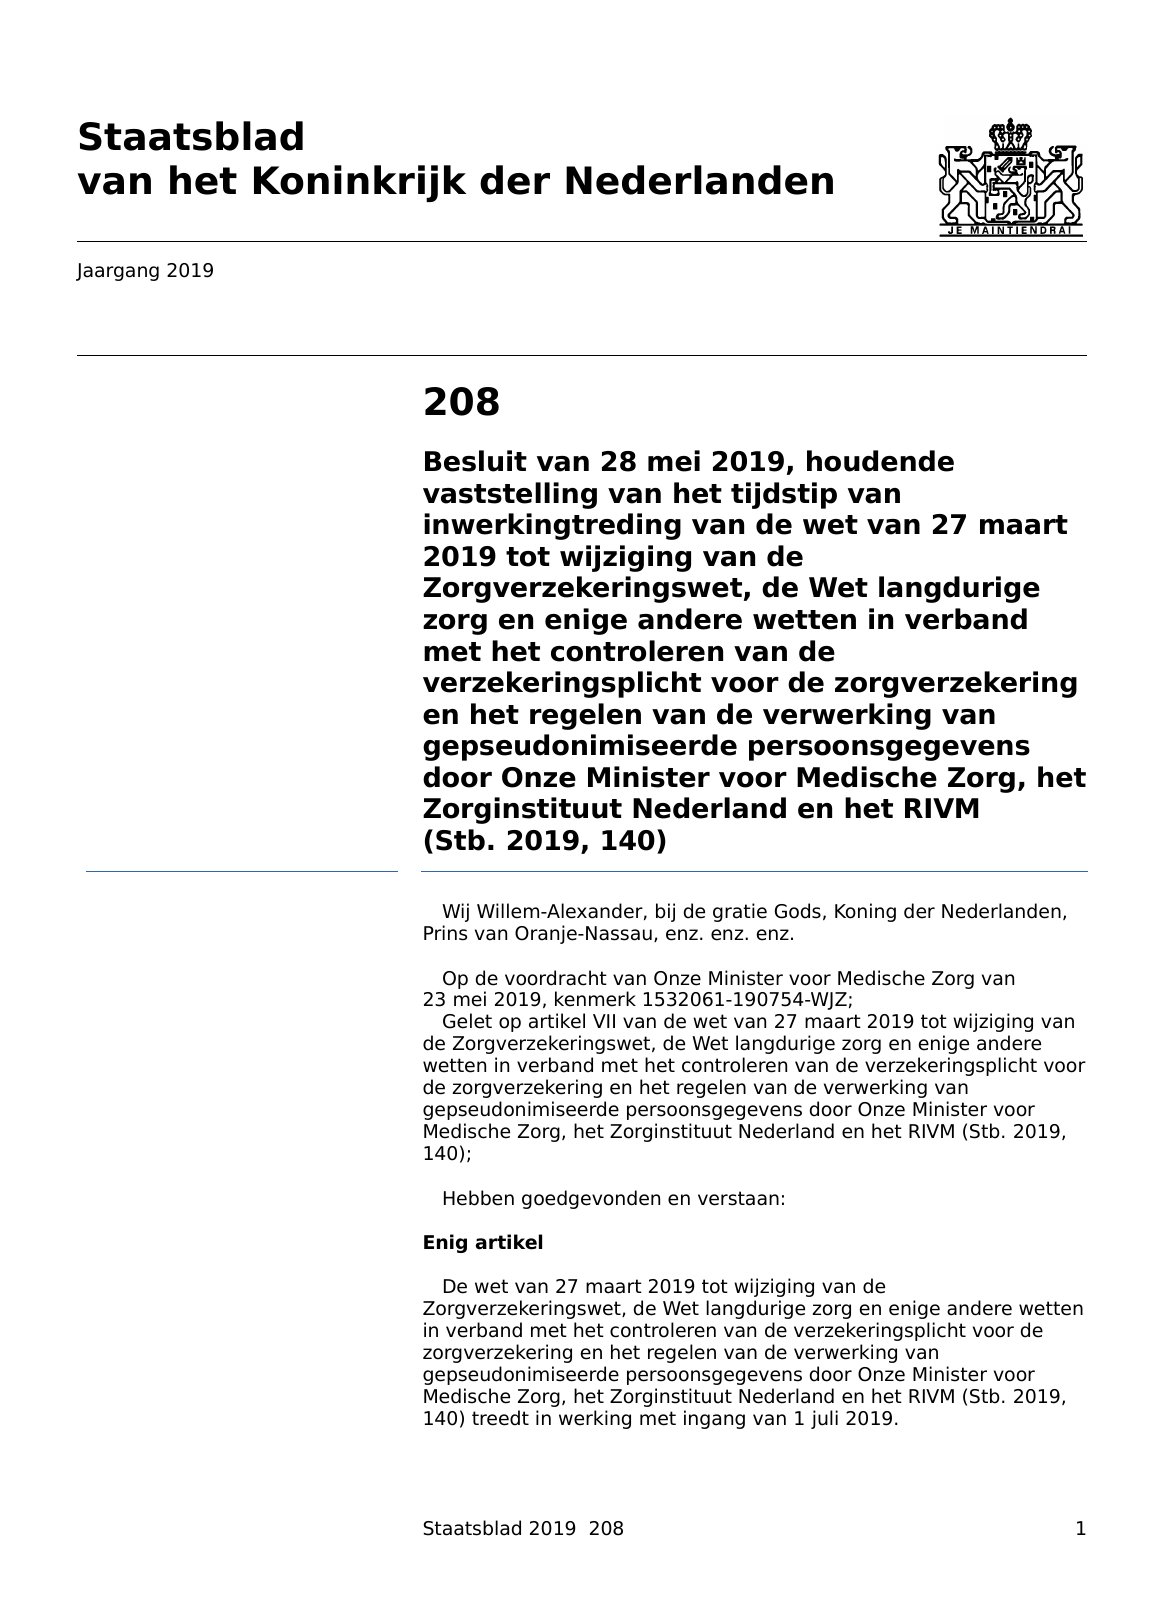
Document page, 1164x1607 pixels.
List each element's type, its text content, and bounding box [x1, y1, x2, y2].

subtitle 208 [422, 381, 1087, 424]
text Wij Willem-Alexander, bij de gratie Gods, Koning der Nederlanden, Prins van Oranje-Nassau, enz. enz. enz. [422, 901, 1087, 945]
text Op de voordracht van Onze Minister voor Medische Zorg van 23 mei 2019, kenmerk 1532061-190754-WJZ; [422, 967, 1087, 1011]
subtitle Enig artikel [422, 1232, 1087, 1253]
text Gelet op artikel VII van de wet van 27 maart 2019 tot wijziging van de Zorgverzekeringswet, de Wet langdurige zorg en enige andere wetten in verband met het controleren van de verzekeringsplicht voor de zorgverzekering en het regelen van de verwerking van gepseudonimiseerde persoonsgegevens door Onze Minister voor Medische Zorg, het Zorginstituut Nederland en het RIVM (Stb. 2019, 140); [422, 1011, 1087, 1165]
text Hebben goedgevonden en verstaan: [422, 1187, 1087, 1209]
table_header Staatsblad van het Koninkrijk der Nederlanden [77, 100, 886, 241]
text De wet van 27 maart 2019 tot wijziging van de Zorgverzekeringswet, de Wet langdurige zorg en enige andere wetten in verband met het controleren van de verzekeringsplicht voor de zorgverzekering en het regelen van de verwerking van gepseudonimiseerde persoonsgegevens door Onze Minister voor Medische Zorg, het Zorginstituut Nederland en het RIVM (Stb. 2019, 140) treedt in werking met ingang van 1 juli 2019. [422, 1276, 1087, 1429]
table_cell Jaargang 2019 [77, 242, 1087, 355]
picture [936, 115, 1087, 240]
text Besluit van 28 mei 2019, houdende vaststelling van het tijdstip van inwerkingtreding van de wet van 27 maart 2019 tot wijziging van de Zorgverzekeringswet, de Wet langdurige zorg en enige andere wetten in verband met het controleren van de verzekeringsplicht voor de zorgverzekering en het regelen van de verwerking van gepseudonimiseerde persoonsgegevens door Onze Minister voor Medische Zorg, het Zorginstituut Nederland en het RIVM (Stb. 2019, 140) [422, 447, 1087, 857]
table_header [886, 100, 1087, 241]
